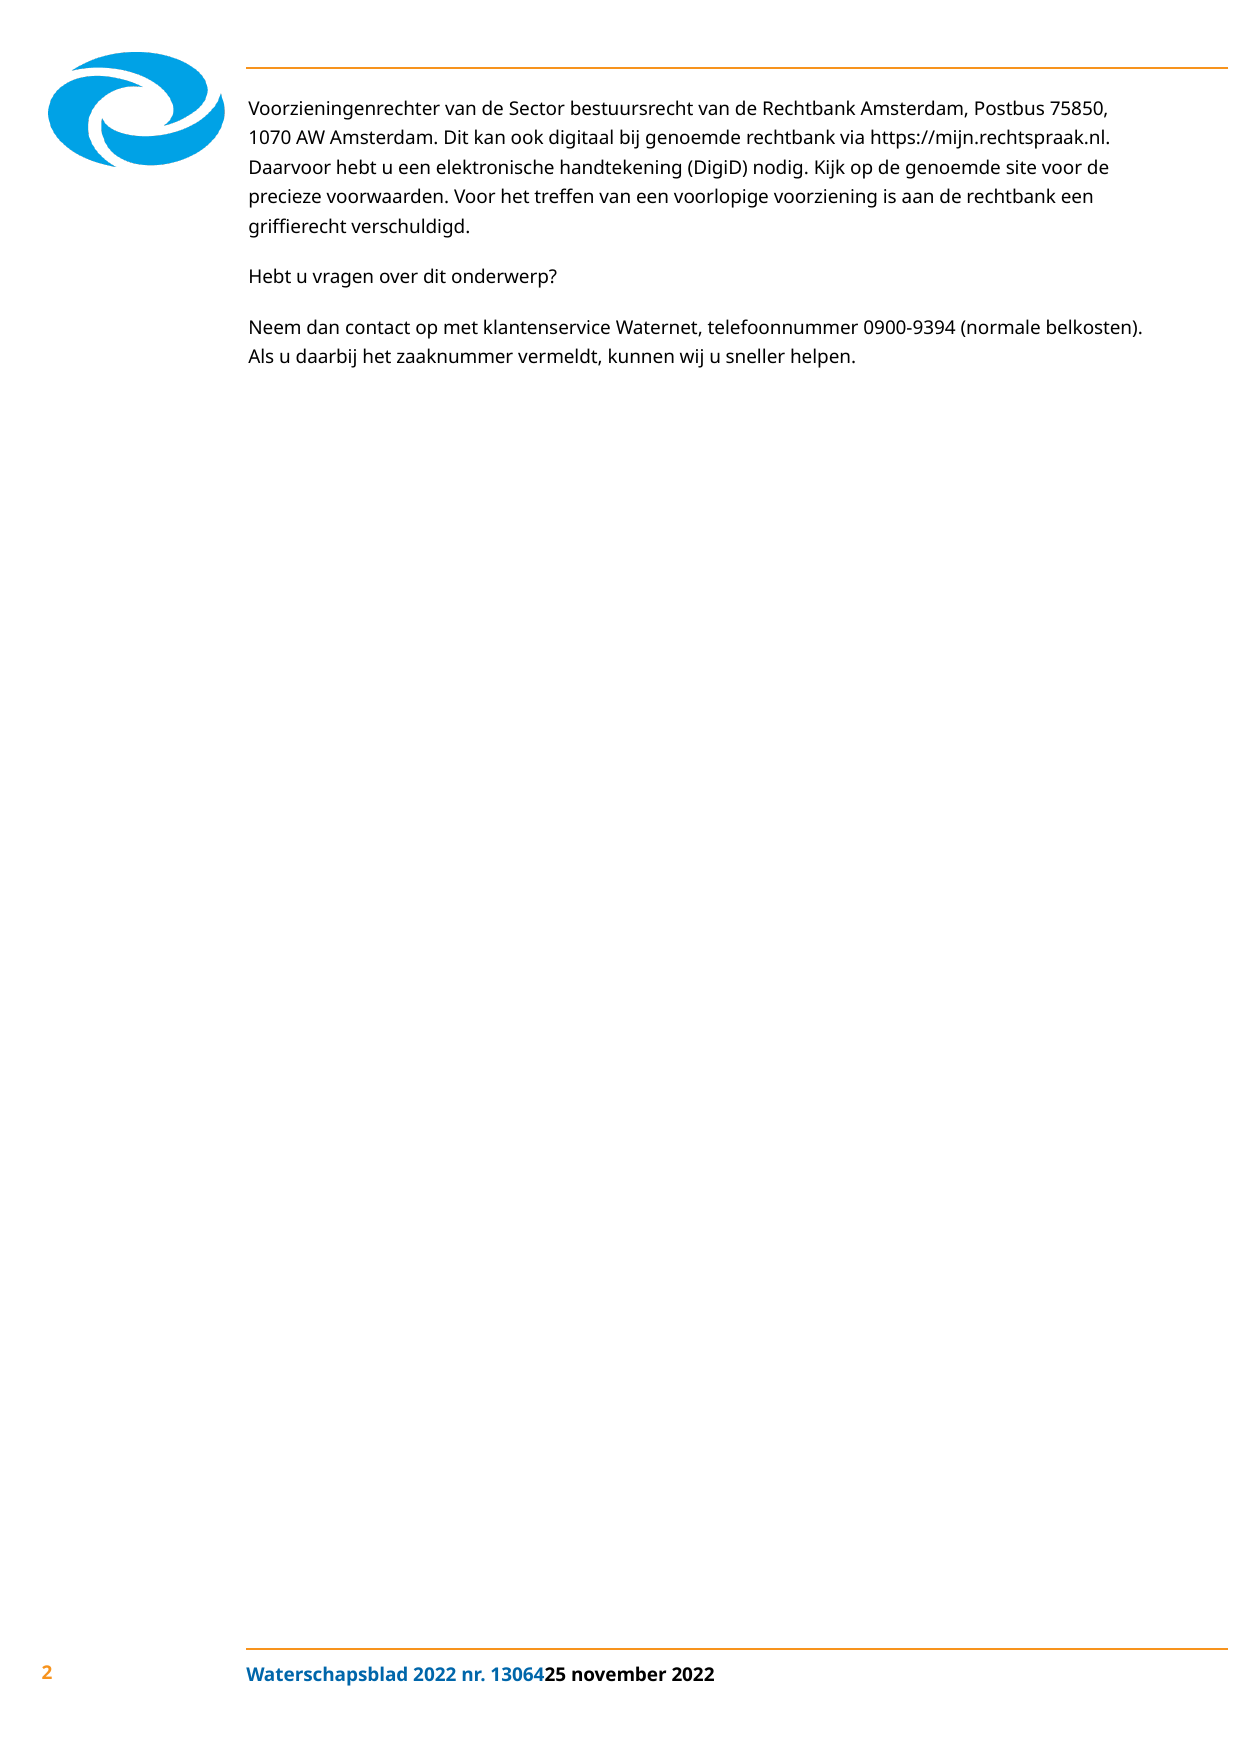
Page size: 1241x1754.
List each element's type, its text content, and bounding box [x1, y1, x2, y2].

text Hebt u vragen over dit onderwerp? [248, 263, 1152, 289]
picture [41, 47, 231, 172]
text Voorzieningenrechter van de Sector bestuursrecht van de Rechtbank Amsterdam, Postbus 75850, 1070 AW Amsterdam. Dit kan ook digitaal bij genoemde rechtbank via https://mijn.rechtspraak.nl. Daarvoor hebt u een elektronische handtekening (DigiD) nodig. Kijk op de genoemde site voor de precieze voorwaarden. Voor het treffen van een voorlopige voorziening is aan de rechtbank een griffierecht verschuldigd. [248, 95, 1152, 239]
text Neem dan contact op met klantenservice Waternet, telefoonnummer 0900-9394 (normale belkosten). Als u daarbij het zaaknummer vermeldt, kunnen wij u sneller helpen. [248, 314, 1152, 369]
